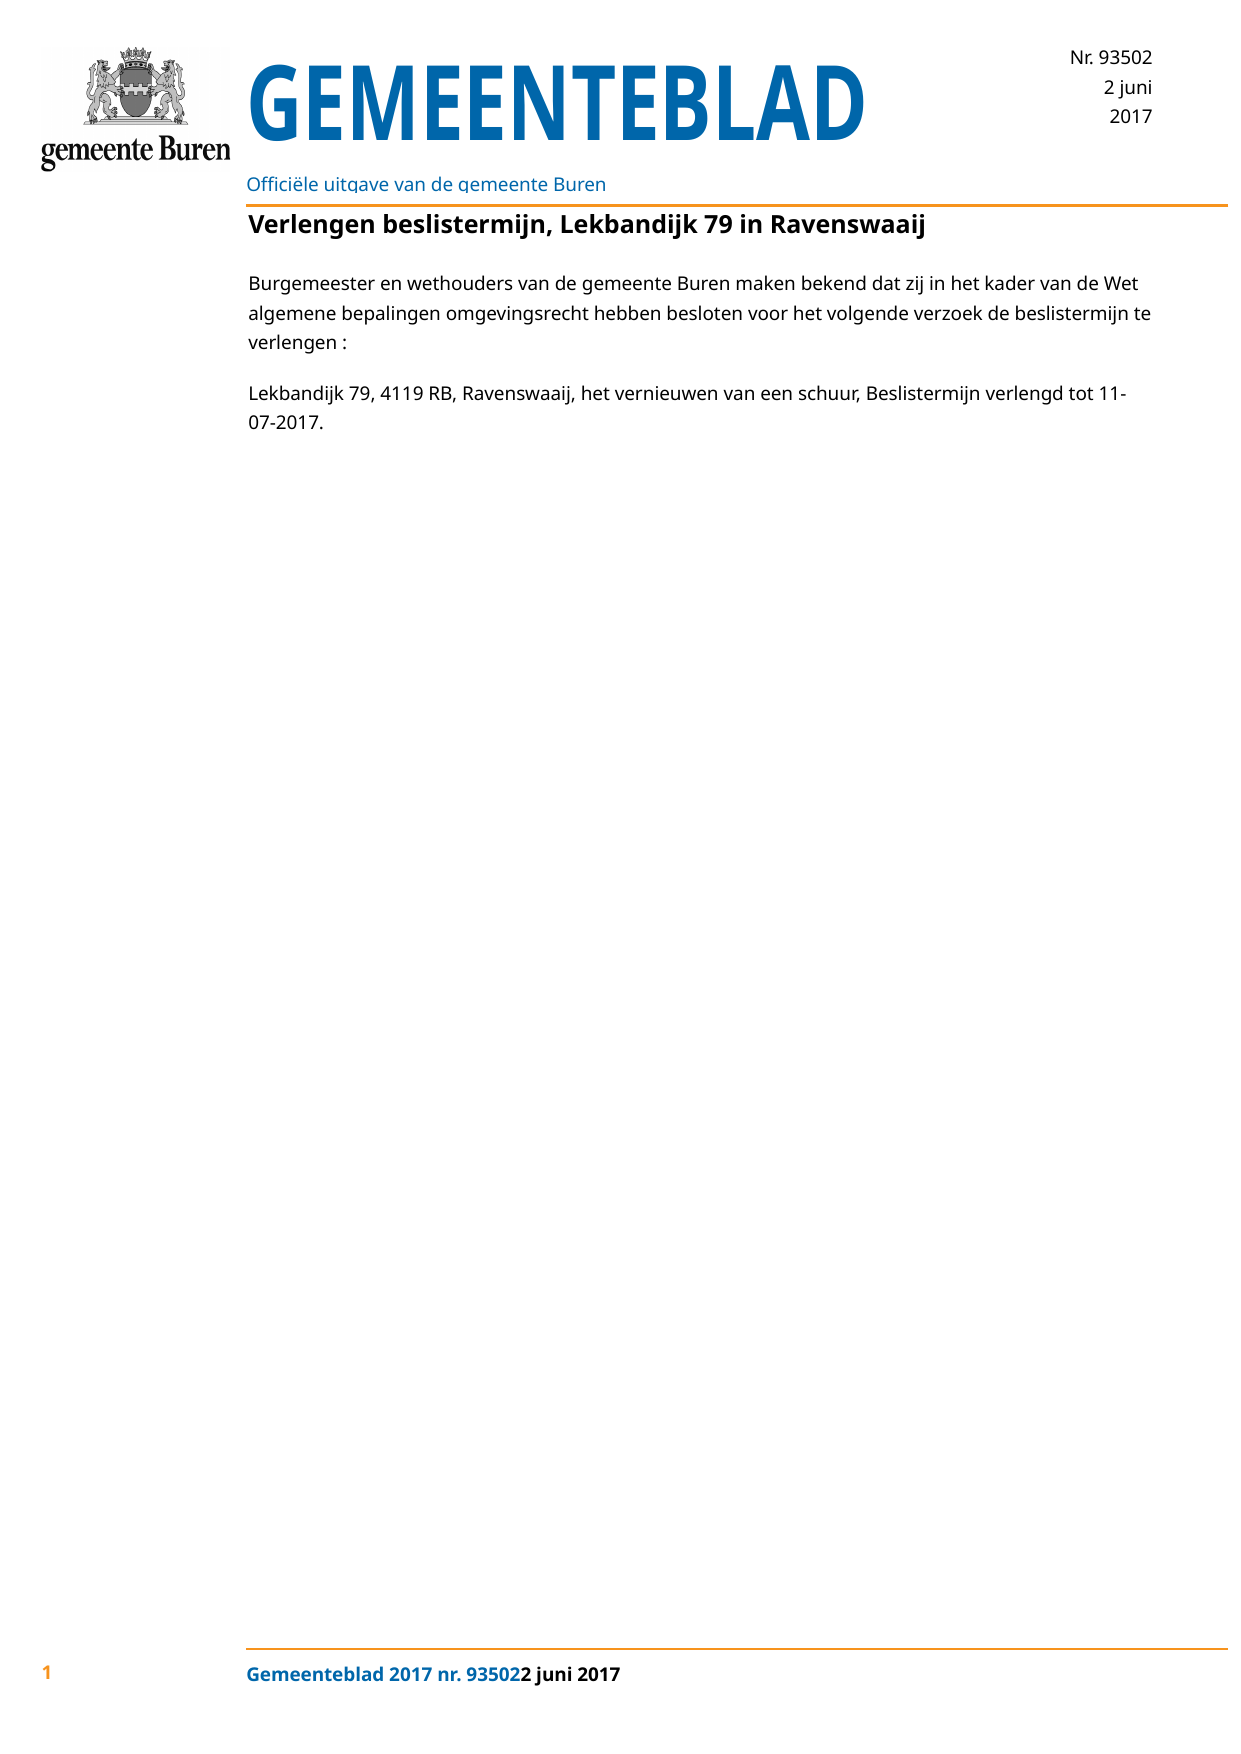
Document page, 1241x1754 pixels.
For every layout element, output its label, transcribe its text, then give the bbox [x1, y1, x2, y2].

picture [41, 47, 231, 172]
text Burgemeester en wethouders van de gemeente Buren maken bekend dat zij in het kader van de Wet algemene bepalingen omgevingsrecht hebben besloten voor het volgende verzoek de beslistermijn te verlengen : [248, 270, 1152, 355]
table_header [248, 439, 1152, 465]
text Lekbandijk 79, 4119 RB, Ravenswaaij, het vernieuwen van een schuur, Beslistermijn verlengd tot 11-07-2017. [248, 380, 1152, 435]
text Verlengen beslistermijn, Lekbandijk 79 in Ravenswaaij [248, 207, 1152, 241]
